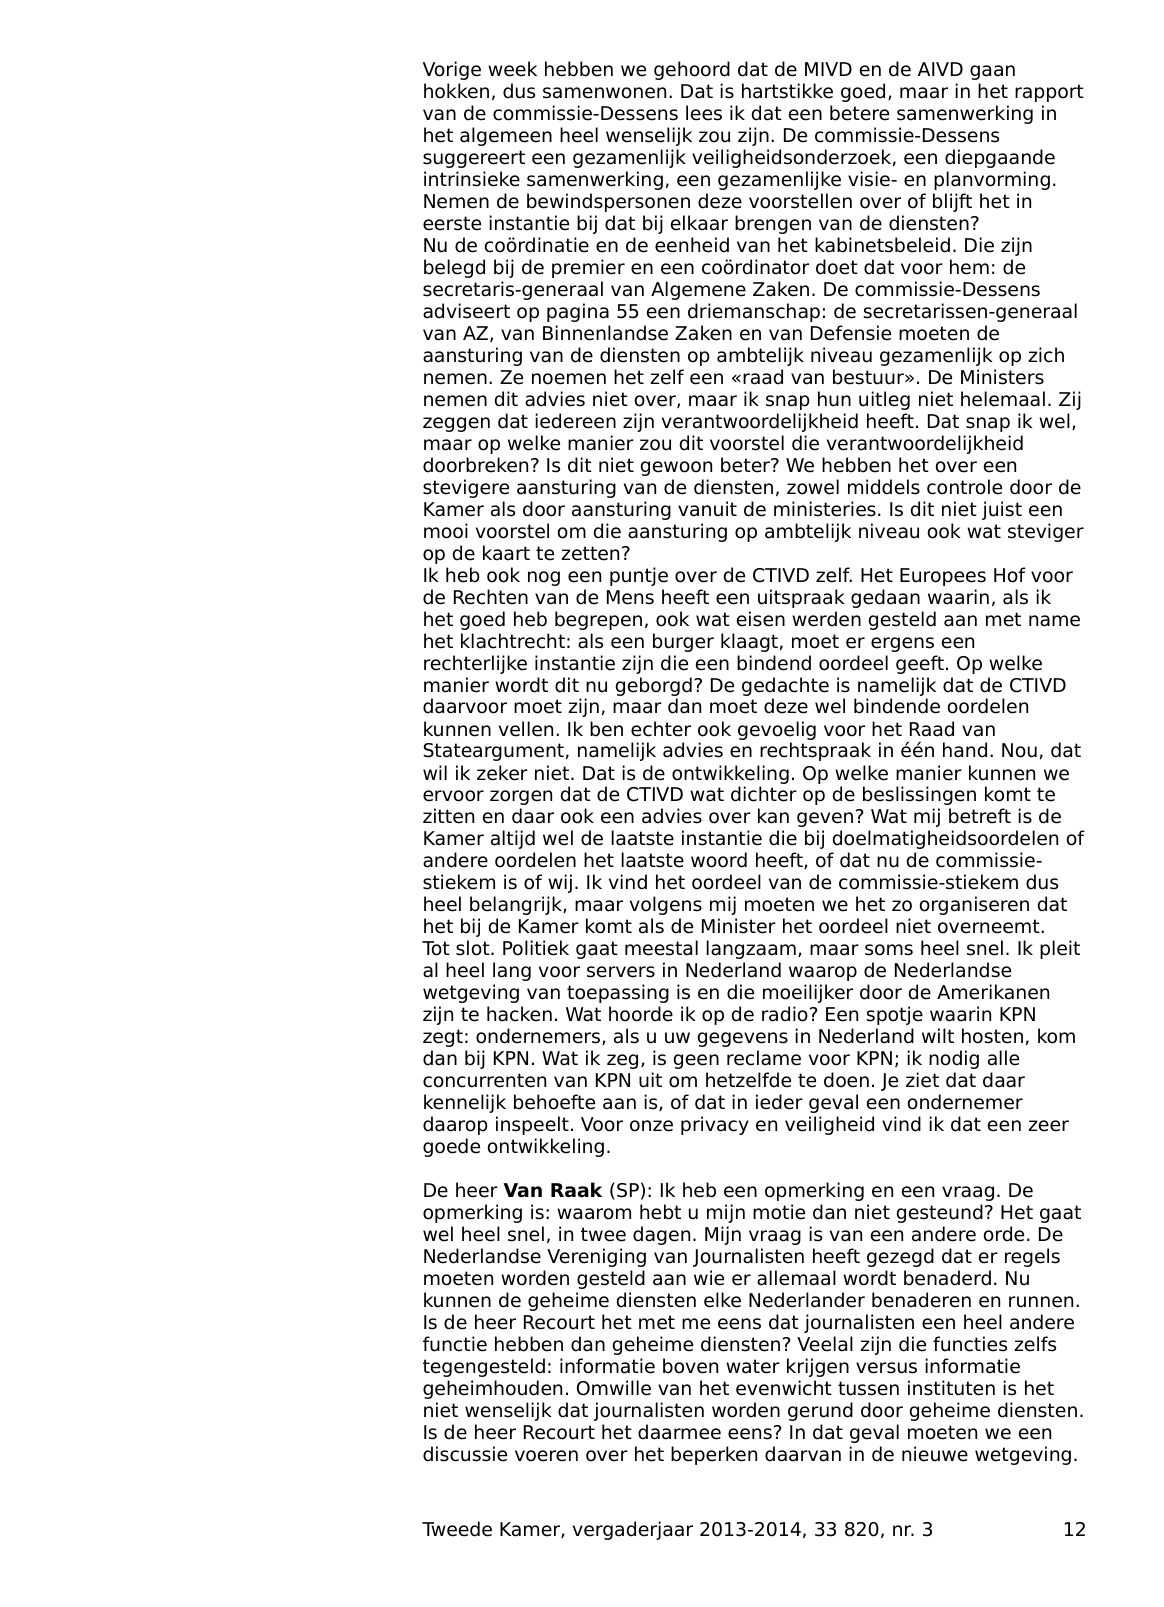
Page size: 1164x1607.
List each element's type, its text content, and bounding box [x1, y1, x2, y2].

text Tot slot. Politiek gaat meestal langzaam, maar soms heel snel. Ik pleit al heel lang voor servers in Nederland waarop de Nederlandse wetgeving van toepassing is en die moeilijker door de Amerikanen zijn te hacken. Wat hoorde ik op de radio? Een spotje waarin KPN zegt: ondernemers, als u uw gegevens in Nederland wilt hosten, kom dan bij KPN. Wat ik zeg, is geen reclame voor KPN; ik nodig alle concurrenten van KPN uit om hetzelfde te doen. Je ziet dat daar kennelijk behoefte aan is, of dat in ieder geval een ondernemer daarop inspeelt. Voor onze privacy en veiligheid vind ik dat een zeer goede ontwikkeling. [422, 938, 1087, 1158]
text Ik heb ook nog een puntje over de CTIVD zelf. Het Europees Hof voor de Rechten van de Mens heeft een uitspraak gedaan waarin, als ik het goed heb begrepen, ook wat eisen werden gesteld aan met name het klachtrecht: als een burger klaagt, moet er ergens een rechterlijke instantie zijn die een bindend oordeel geeft. Op welke manier wordt dit nu geborgd? De gedachte is namelijk dat de CTIVD daarvoor moet zijn, maar dan moet deze wel bindende oordelen kunnen vellen. Ik ben echter ook gevoelig voor het Raad van Stateargument, namelijk advies en rechtspraak in één hand. Nou, dat wil ik zeker niet. Dat is de ontwikkeling. Op welke manier kunnen we ervoor zorgen dat de CTIVD wat dichter op de beslissingen komt te zitten en daar ook een advies over kan geven? Wat mij betreft is de Kamer altijd wel de laatste instantie die bij doelmatigheidsoordelen of andere oordelen het laatste woord heeft, of dat nu de commissie-stiekem is of wij. Ik vind het oordeel van de commissie-stiekem dus heel belangrijk, maar volgens mij moeten we het zo organiseren dat het bij de Kamer komt als de Minister het oordeel niet overneemt. [422, 564, 1087, 938]
text De heer Van Raak (SP): Ik heb een opmerking en een vraag. De opmerking is: waarom hebt u mijn motie dan niet gesteund? Het gaat wel heel snel, in twee dagen. Mijn vraag is van een andere orde. De Nederlandse Vereniging van Journalisten heeft gezegd dat er regels moeten worden gesteld aan wie er allemaal wordt benaderd. Nu kunnen de geheime diensten elke Nederlander benaderen en runnen. Is de heer Recourt het met me eens dat journalisten een heel andere functie hebben dan geheime diensten? Veelal zijn die functies zelfs tegengesteld: informatie boven water krijgen versus informatie geheimhouden. Omwille van het evenwicht tussen instituten is het niet wenselijk dat journalisten worden gerund door geheime diensten. Is de heer Recourt het daarmee eens? In dat geval moeten we een discussie voeren over het beperken daarvan in de nieuwe wetgeving. [422, 1180, 1087, 1466]
text Vorige week hebben we gehoord dat de MIVD en de AIVD gaan hokken, dus samenwonen. Dat is hartstikke goed, maar in het rapport van de commissie-Dessens lees ik dat een betere samenwerking in het algemeen heel wenselijk zou zijn. De commissie-Dessens suggereert een gezamenlijk veiligheidsonderzoek, een diepgaande intrinsieke samenwerking, een gezamenlijke visie- en planvorming. Nemen de bewindspersonen deze voorstellen over of blijft het in eerste instantie bij dat bij elkaar brengen van de diensten? [422, 59, 1087, 235]
text Nu de coördinatie en de eenheid van het kabinetsbeleid. Die zijn belegd bij de premier en een coördinator doet dat voor hem: de secretaris-generaal van Algemene Zaken. De commissie-Dessens adviseert op pagina 55 een driemanschap: de secretarissen-generaal van AZ, van Binnenlandse Zaken en van Defensie moeten de aansturing van de diensten op ambtelijk niveau gezamenlijk op zich nemen. Ze noemen het zelf een «raad van bestuur». De Ministers nemen dit advies niet over, maar ik snap hun uitleg niet helemaal. Zij zeggen dat iedereen zijn verantwoordelijkheid heeft. Dat snap ik wel, maar op welke manier zou dit voorstel die verantwoordelijkheid doorbreken? Is dit niet gewoon beter? We hebben het over een stevigere aansturing van de diensten, zowel middels controle door de Kamer als door aansturing vanuit de ministeries. Is dit niet juist een mooi voorstel om die aansturing op ambtelijk niveau ook wat steviger op de kaart te zetten? [422, 235, 1087, 564]
